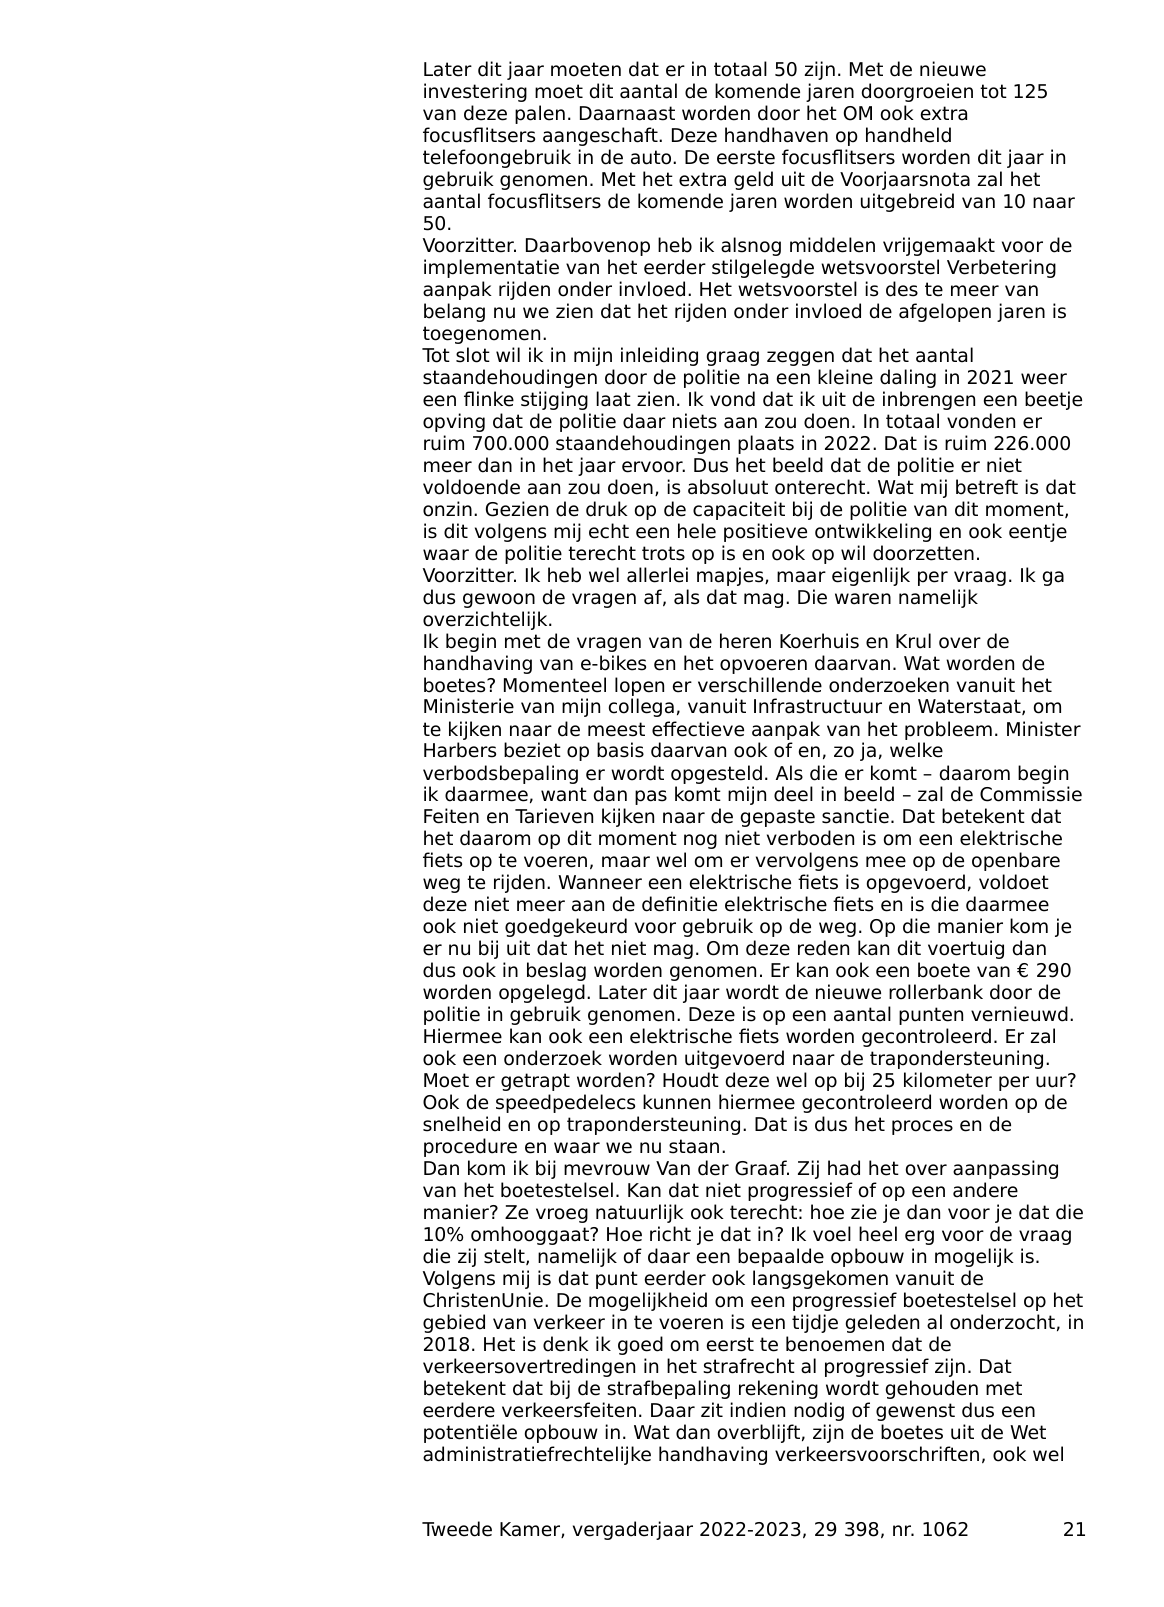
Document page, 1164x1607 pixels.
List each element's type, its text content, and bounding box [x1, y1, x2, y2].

text Ik begin met de vragen van de heren Koerhuis en Krul over de handhaving van e-bikes en het opvoeren daarvan. Wat worden de boetes? Momenteel lopen er verschillende onderzoeken vanuit het Ministerie van mijn collega, vanuit Infrastructuur en Waterstaat, om te kijken naar de meest effectieve aanpak van het probleem. Minister Harbers beziet op basis daarvan ook of en, zo ja, welke verbodsbepaling er wordt opgesteld. Als die er komt – daarom begin ik daarmee, want dan pas komt mijn deel in beeld – zal de Commissie Feiten en Tarieven kijken naar de gepaste sanctie. Dat betekent dat het daarom op dit moment nog niet verboden is om een elektrische fiets op te voeren, maar wel om er vervolgens mee op de openbare weg te rijden. Wanneer een elektrische fiets is opgevoerd, voldoet deze niet meer aan de definitie elektrische fiets en is die daarmee ook niet goedgekeurd voor gebruik op de weg. Op die manier kom je er nu bij uit dat het niet mag. Om deze reden kan dit voertuig dan dus ook in beslag worden genomen. Er kan ook een boete van € 290 worden opgelegd. Later dit jaar wordt de nieuwe rollerbank door de politie in gebruik genomen. Deze is op een aantal punten vernieuwd. Hiermee kan ook een elektrische fiets worden gecontroleerd. Er zal ook een onderzoek worden uitgevoerd naar de trapondersteuning. Moet er getrapt worden? Houdt deze wel op bij 25 kilometer per uur? Ook de speedpedelecs kunnen hiermee gecontroleerd worden op de snelheid en op trapondersteuning. Dat is dus het proces en de procedure en waar we nu staan. [422, 631, 1087, 1158]
text Later dit jaar moeten dat er in totaal 50 zijn. Met de nieuwe investering moet dit aantal de komende jaren doorgroeien tot 125 van deze palen. Daarnaast worden door het OM ook extra focusflitsers aangeschaft. Deze handhaven op handheld telefoongebruik in de auto. De eerste focusflitsers worden dit jaar in gebruik genomen. Met het extra geld uit de Voorjaarsnota zal het aantal focusflitsers de komende jaren worden uitgebreid van 10 naar 50. [422, 59, 1087, 235]
text Tot slot wil ik in mijn inleiding graag zeggen dat het aantal staandehoudingen door de politie na een kleine daling in 2021 weer een flinke stijging laat zien. Ik vond dat ik uit de inbrengen een beetje opving dat de politie daar niets aan zou doen. In totaal vonden er ruim 700.000 staandehoudingen plaats in 2022. Dat is ruim 226.000 meer dan in het jaar ervoor. Dus het beeld dat de politie er niet voldoende aan zou doen, is absoluut onterecht. Wat mij betreft is dat onzin. Gezien de druk op de capaciteit bij de politie van dit moment, is dit volgens mij echt een hele positieve ontwikkeling en ook eentje waar de politie terecht trots op is en ook op wil doorzetten. [422, 345, 1087, 564]
text Voorzitter. Daarbovenop heb ik alsnog middelen vrijgemaakt voor de implementatie van het eerder stilgelegde wetsvoorstel Verbetering aanpak rijden onder invloed. Het wetsvoorstel is des te meer van belang nu we zien dat het rijden onder invloed de afgelopen jaren is toegenomen. [422, 235, 1087, 345]
text Dan kom ik bij mevrouw Van der Graaf. Zij had het over aanpassing van het boetestelsel. Kan dat niet progressief of op een andere manier? Ze vroeg natuurlijk ook terecht: hoe zie je dan voor je dat die 10% omhooggaat? Hoe richt je dat in? Ik voel heel erg voor de vraag die zij stelt, namelijk of daar een bepaalde opbouw in mogelijk is. Volgens mij is dat punt eerder ook langsgekomen vanuit de ChristenUnie. De mogelijkheid om een progressief boetestelsel op het gebied van verkeer in te voeren is een tijdje geleden al onderzocht, in 2018. Het is denk ik goed om eerst te benoemen dat de verkeersovertredingen in het strafrecht al progressief zijn. Dat betekent dat bij de strafbepaling rekening wordt gehouden met eerdere verkeersfeiten. Daar zit indien nodig of gewenst dus een potentiële opbouw in. Wat dan overblijft, zijn de boetes uit de Wet administratiefrechtelijke handhaving verkeersvoorschriften, ook wel [422, 1158, 1087, 1466]
text Voorzitter. Ik heb wel allerlei mapjes, maar eigenlijk per vraag. Ik ga dus gewoon de vragen af, als dat mag. Die waren namelijk overzichtelijk. [422, 564, 1087, 631]
